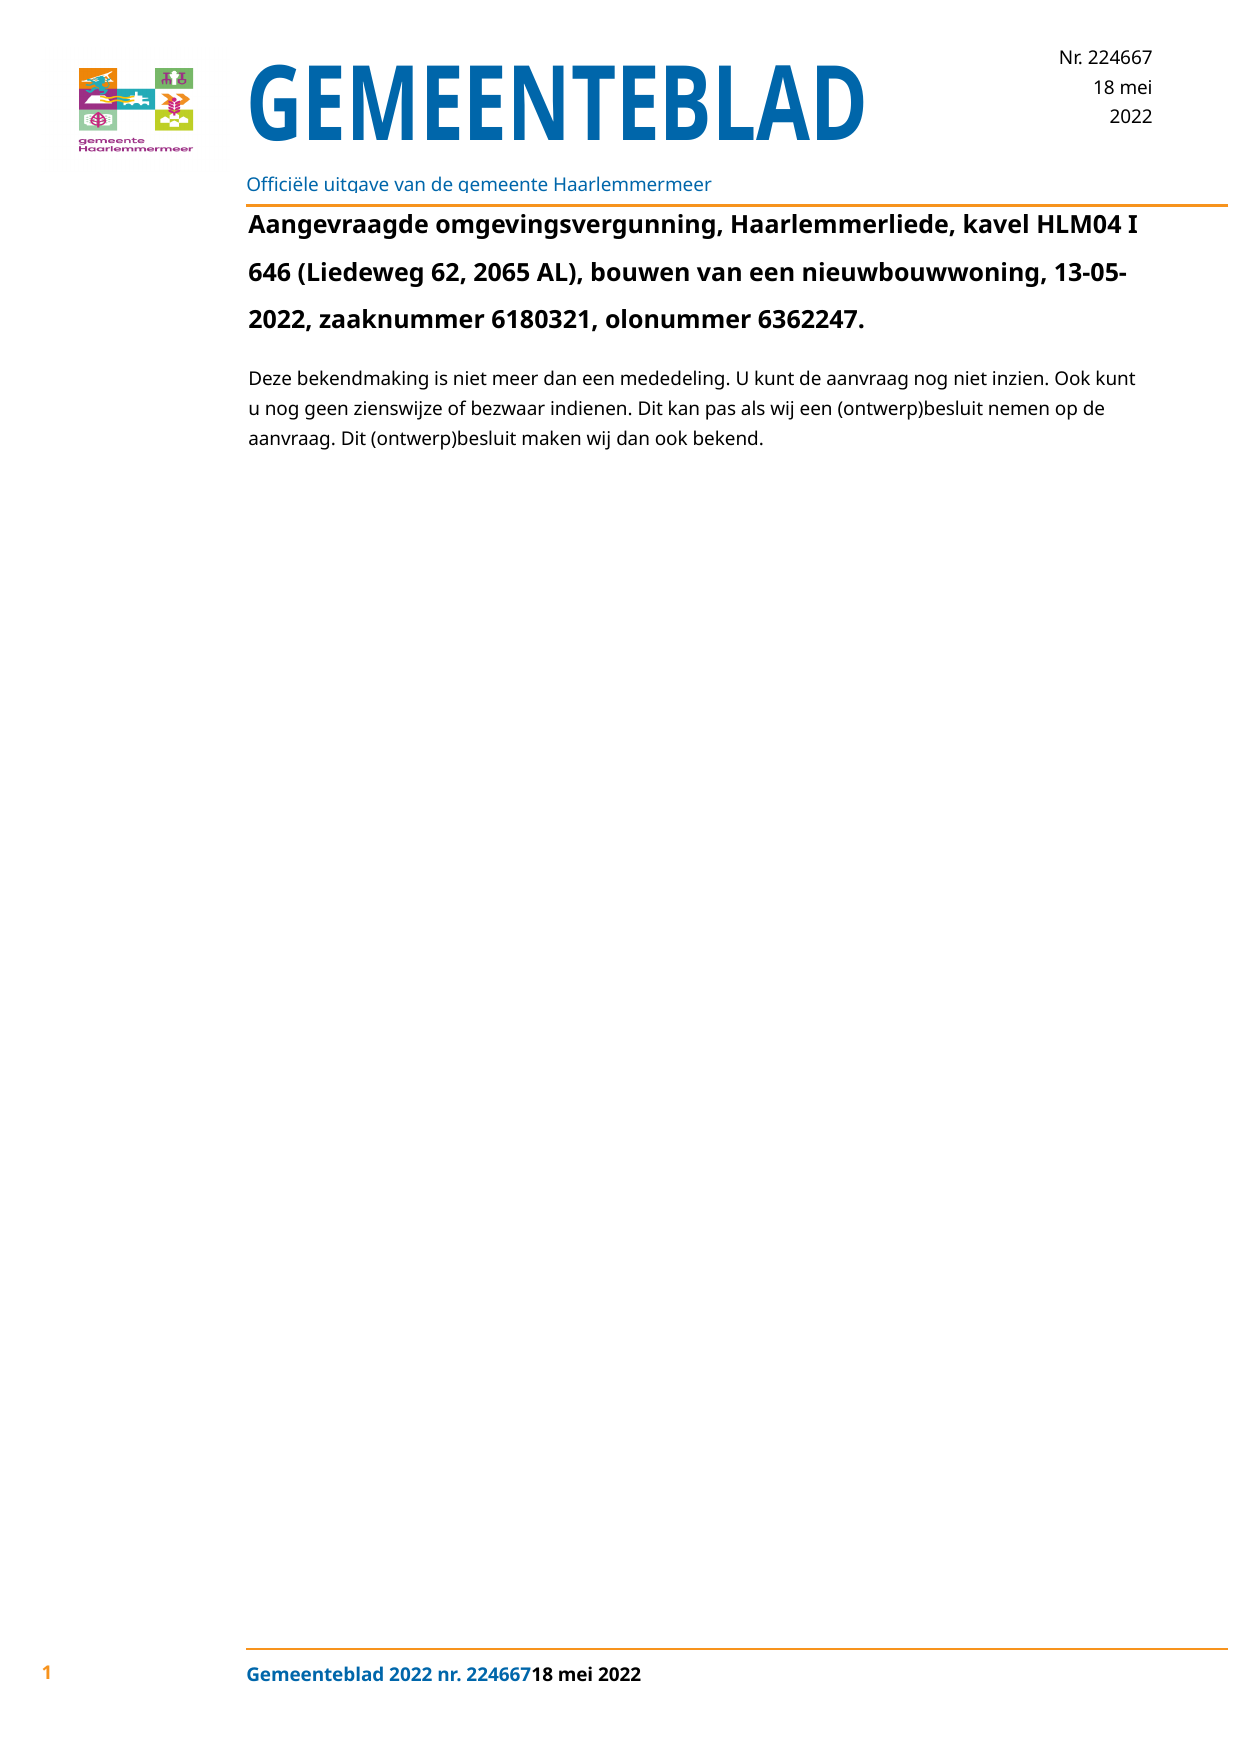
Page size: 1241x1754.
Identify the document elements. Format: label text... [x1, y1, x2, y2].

text Aangevraagde omgevingsvergunning, Haarlemmerliede, kavel HLM04 I 646 (Liedeweg 62, 2065 AL), bouwen van een nieuwbouwwoning, 13-05-2022, zaaknummer 6180321, olonummer 6362247. [248, 207, 1152, 336]
text Deze bekendmaking is niet meer dan een mededeling. U kunt de aanvraag nog niet inzien. Ook kunt u nog geen zienswijze of bezwaar indienen. Dit kan pas als wij een (ontwerp)besluit nemen op de aanvraag. Dit (ontwerp)besluit maken wij dan ook bekend. [248, 366, 1152, 450]
picture [41, 47, 231, 172]
